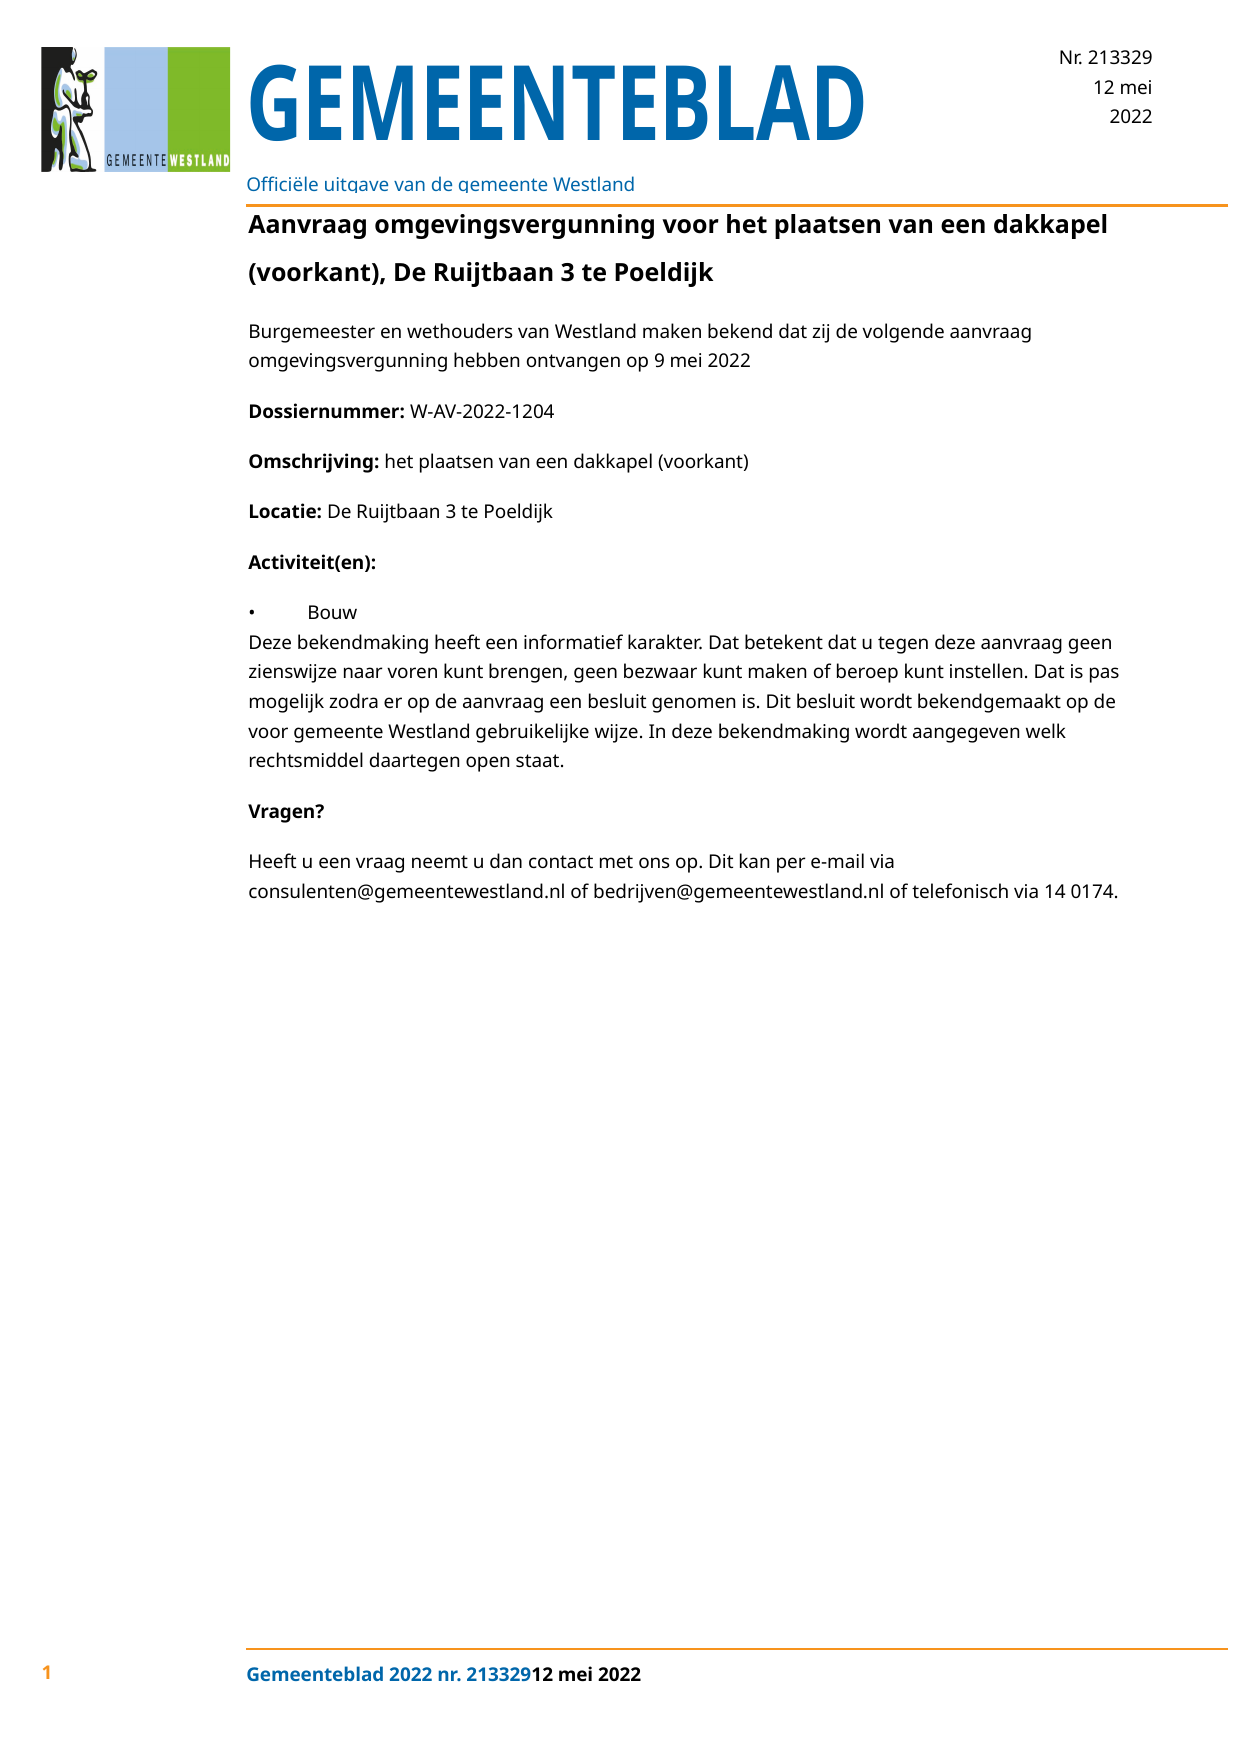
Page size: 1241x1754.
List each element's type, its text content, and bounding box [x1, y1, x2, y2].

text Aanvraag omgevingsvergunning voor het plaatsen van een dakkapel (voorkant), De Ruijtbaan 3 te Poeldijk [248, 207, 1152, 288]
text Deze bekendmaking heeft een informatief karakter. Dat betekent dat u tegen deze aanvraag geen zienswijze naar voren kunt brengen, geen bezwaar kunt maken of beroep kunt instellen. Dat is pas mogelijk zodra er op de aanvraag een besluit genomen is. Dit besluit wordt bekendgemaakt op de voor gemeente Westland gebruikelijke wijze. In deze bekendmaking wordt aangegeven welk rechtsmiddel daartegen open staat. [248, 629, 1152, 773]
text Vragen? [248, 798, 1152, 824]
text Dossiernummer: W-AV-2022-1204 [248, 398, 1152, 424]
text Heeft u een vraag neemt u dan contact met ons op. Dit kan per e-mail via consulenten@gemeentewestland.nl of bedrijven@gemeentewestland.nl of telefonisch via 14 0174. [248, 848, 1152, 904]
text Burgemeester en wethouders van Westland maken bekend dat zij de volgende aanvraag omgevingsvergunning hebben ontvangen op 9 mei 2022 [248, 318, 1152, 373]
list Bouw [248, 599, 1152, 625]
text Activiteit(en): [248, 549, 1152, 575]
text Omschrijving: het plaatsen van een dakkapel (voorkant) [248, 448, 1152, 474]
picture [41, 47, 231, 172]
text Locatie: De Ruijtbaan 3 te Poeldijk [248, 499, 1152, 524]
